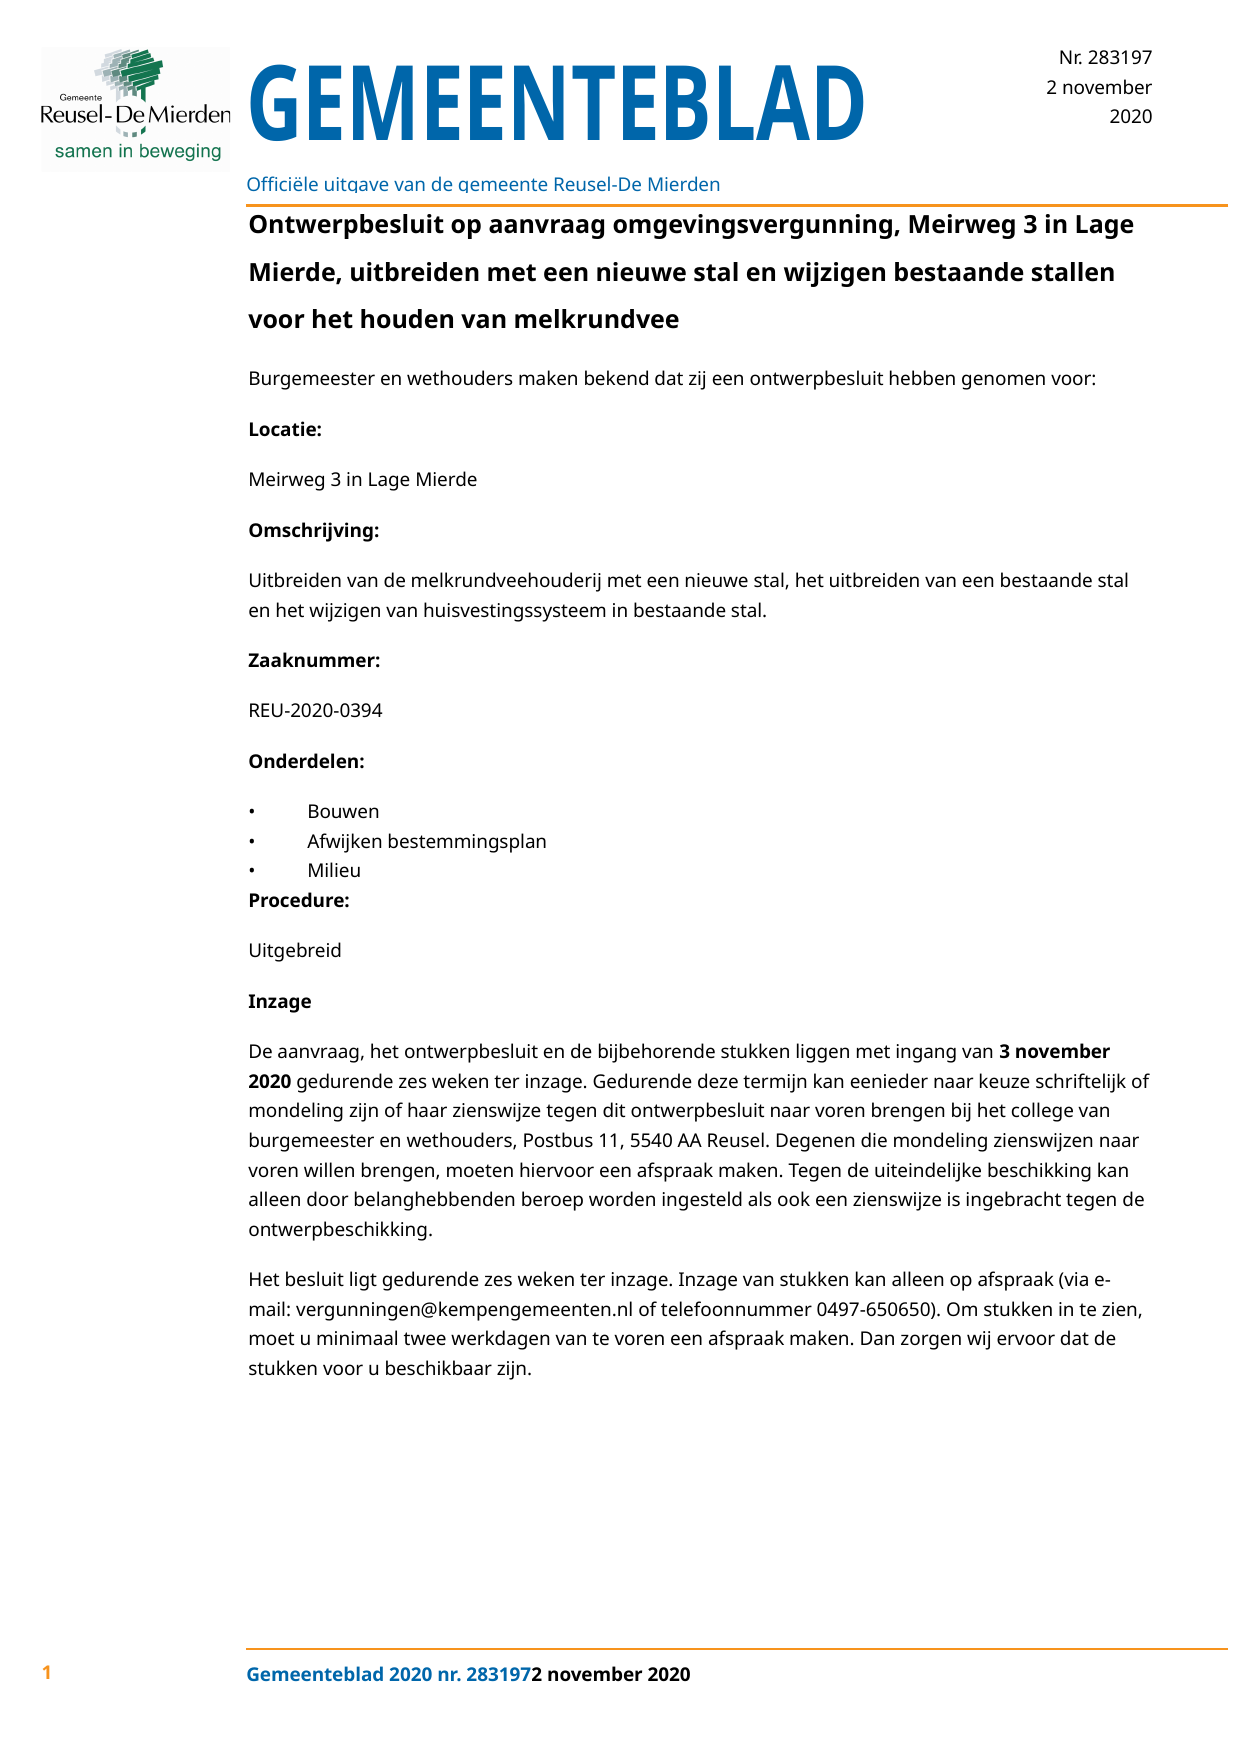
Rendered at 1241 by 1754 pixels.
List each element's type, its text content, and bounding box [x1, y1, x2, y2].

text Inzage [248, 988, 1152, 1014]
list Bouwen [248, 798, 1152, 824]
text Zaaknummer: [248, 647, 1152, 673]
list Afwijken bestemmingsplan [248, 828, 1152, 854]
text Het besluit ligt gedurende zes weken ter inzage. Inzage van stukken kan alleen op afspraak (via e-mail: vergunningen@kempengemeenten.nl of telefoonnummer 0497-650650). Om stukken in te zien, moet u minimaal twee werkdagen van te voren een afspraak maken. Dan zorgen wij ervoor dat de stukken voor u beschikbaar zijn. [248, 1266, 1152, 1381]
text Uitgebreid [248, 938, 1152, 963]
picture [41, 47, 231, 172]
text Uitbreiden van de melkrundveehouderij met een nieuwe stal, het uitbreiden van een bestaande stal en het wijzigen van huisvestingssysteem in bestaande stal. [248, 567, 1152, 622]
text Omschrijving: [248, 517, 1152, 542]
text Procedure: [248, 887, 1152, 913]
text REU-2020-0394 [248, 698, 1152, 723]
text Ontwerpbesluit op aanvraag omgevingsvergunning, Meirweg 3 in Lage Mierde, uitbreiden met een nieuwe stal en wijzigen bestaande stallen voor het houden van melkrundvee [248, 207, 1152, 336]
list Milieu [248, 858, 1152, 883]
text De aanvraag, het ontwerpbesluit en de bijbehorende stukken liggen met ingang van 3 november 2020 gedurende zes weken ter inzage. Gedurende deze termijn kan eenieder naar keuze schriftelijk of mondeling zijn of haar zienswijze tegen dit ontwerpbesluit naar voren brengen bij het college van burgemeester en wethouders, Postbus 11, 5540 AA Reusel. Degenen die mondeling zienswijzen naar voren willen brengen, moeten hiervoor een afspraak maken. Tegen de uiteindelijke beschikking kan alleen door belanghebbenden beroep worden ingesteld als ook een zienswijze is ingebracht tegen de ontwerpbeschikking. [248, 1038, 1152, 1242]
text Meirweg 3 in Lage Mierde [248, 466, 1152, 492]
text Onderdelen: [248, 748, 1152, 774]
text Locatie: [248, 416, 1152, 442]
text Burgemeester en wethouders maken bekend dat zij een ontwerpbesluit hebben genomen voor: [248, 366, 1152, 391]
